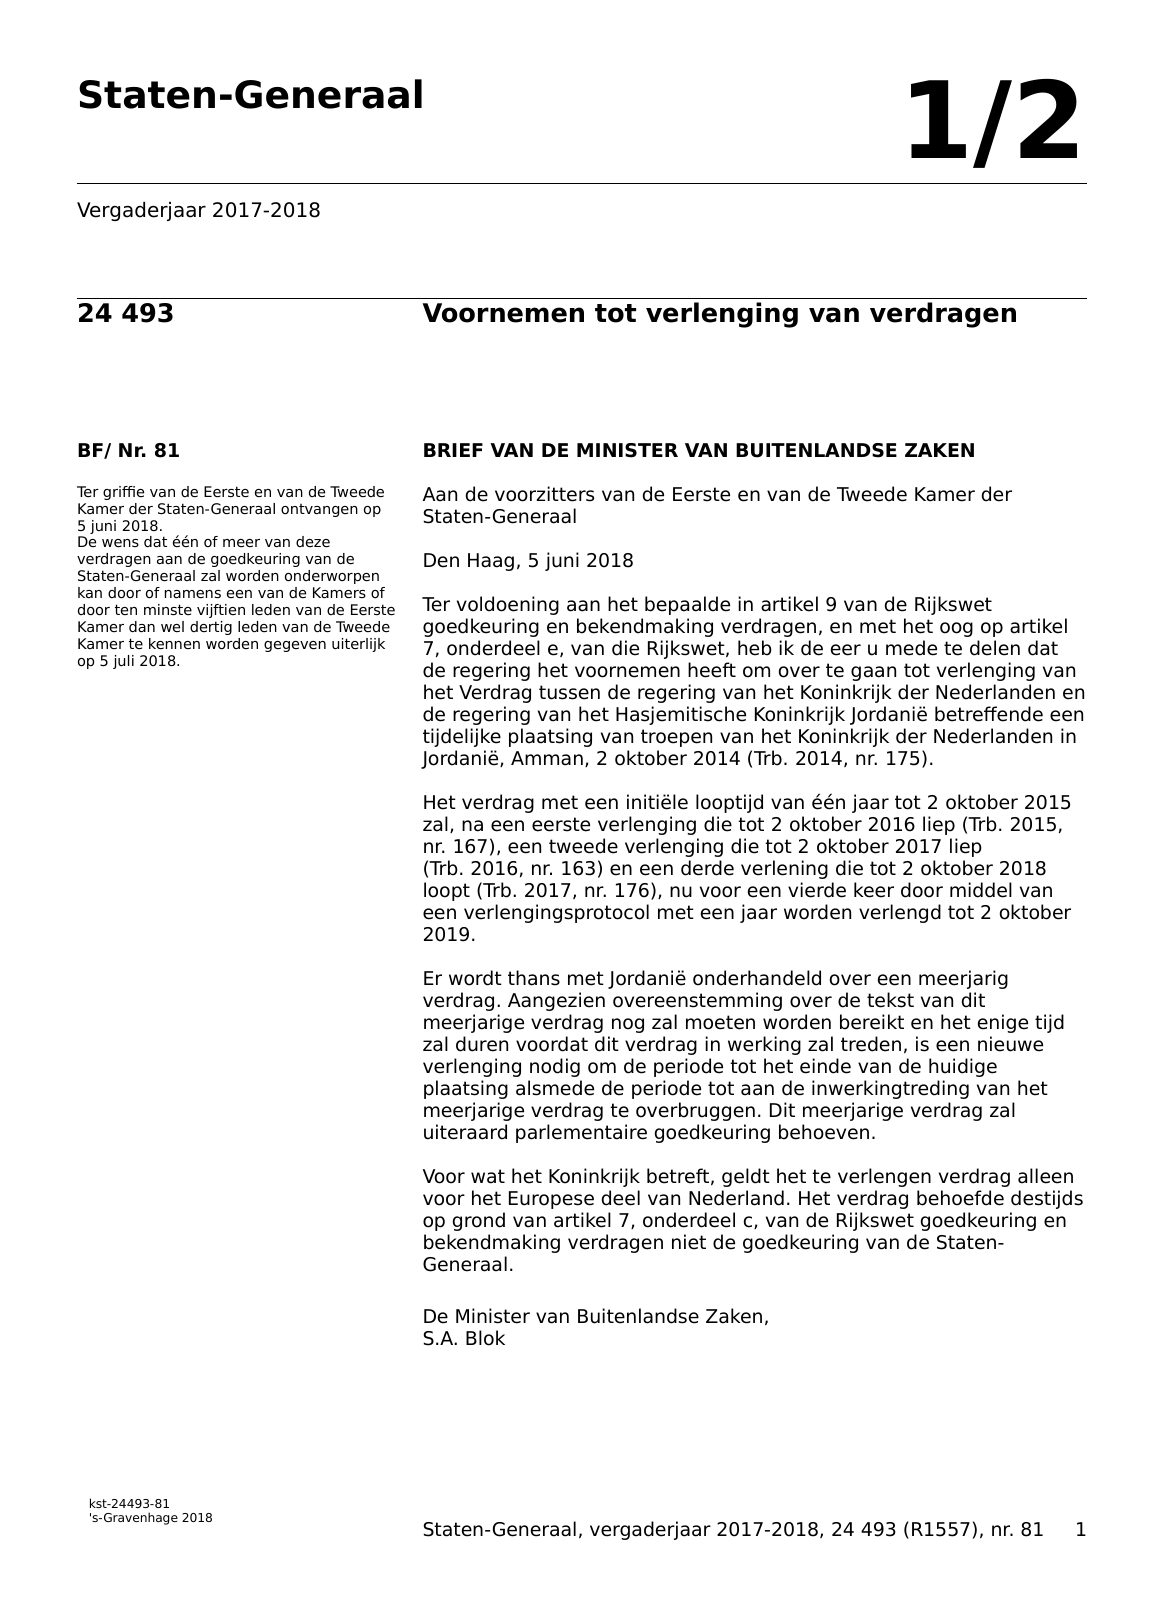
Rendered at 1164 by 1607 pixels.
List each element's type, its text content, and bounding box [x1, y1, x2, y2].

text Aan de voorzitters van de Eerste en van de Tweede Kamer der Staten-Generaal [422, 484, 1087, 528]
text 's-Gravenhage 2018 [88, 1511, 323, 1525]
text Den Haag, 5 juni 2018 [422, 550, 1087, 572]
text Ter voldoening aan het bepaalde in artikel 9 van de Rijkswet goedkeuring en bekendmaking verdragen, en met het oog op artikel 7, onderdeel e, van die Rijkswet, heb ik de eer u mede te delen dat de regering het voornemen heeft om over te gaan tot verlenging van het Verdrag tussen de regering van het Koninkrijk der Nederlanden en de regering van het Hasjemitische Koninkrijk Jordanië betreffende een tijdelijke plaatsing van troepen van het Koninkrijk der Nederlanden in Jordanië, Amman, 2 oktober 2014 (Trb. 2014, nr. 175). [422, 594, 1087, 770]
table_header Staten-Generaal [77, 59, 886, 183]
table_header 1/2 [886, 59, 1087, 183]
subtitle BF/ Nr. 81 BRIEF VAN DE MINISTER VAN BUITENLANDSE ZAKEN [77, 440, 1087, 462]
text Voor wat het Koninkrijk betreft, geldt het te verlengen verdrag alleen voor het Europese deel van Nederland. Het verdrag behoefde destijds op grond van artikel 7, onderdeel c, van de Rijkswet goedkeuring en bekendmaking verdragen niet de goedkeuring van de Staten-Generaal. [422, 1166, 1087, 1276]
table_cell Vergaderjaar 2017-2018 [77, 184, 1087, 298]
text Er wordt thans met Jordanië onderhandeld over een meerjarig verdrag. Aangezien overeenstemming over de tekst van dit meerjarige verdrag nog zal moeten worden bereikt en het enige tijd zal duren voordat dit verdrag in werking zal treden, is een nieuwe verlenging nodig om de periode tot het einde van de huidige plaatsing alsmede de periode tot aan de inwerkingtreding van het meerjarige verdrag te overbruggen. Dit meerjarige verdrag zal uiteraard parlementaire goedkeuring behoeven. [422, 968, 1087, 1144]
text De Minister van Buitenlandse Zaken, S.A. Blok [422, 1306, 1087, 1350]
text Ter griffie van de Eerste en van de Tweede Kamer der Staten-Generaal ontvangen op 5 juni 2018. [77, 484, 399, 534]
text kst-24493-81 [88, 1497, 323, 1511]
subtitle 24 493 Voornemen tot verlenging van verdragen [77, 299, 1087, 329]
text Het verdrag met een initiële looptijd van één jaar tot 2 oktober 2015 zal, na een eerste verlenging die tot 2 oktober 2016 liep (Trb. 2015, nr. 167), een tweede verlenging die tot 2 oktober 2017 liep (Trb. 2016, nr. 163) en een derde verlening die tot 2 oktober 2018 loopt (Trb. 2017, nr. 176), nu voor een vierde keer door middel van een verlengingsprotocol met een jaar worden verlengd tot 2 oktober 2019. [422, 792, 1087, 946]
text De wens dat één of meer van deze verdragen aan de goedkeuring van de Staten-Generaal zal worden onderworpen kan door of namens een van de Kamers of door ten minste vijftien leden van de Eerste Kamer dan wel dertig leden van de Tweede Kamer te kennen worden gegeven uiterlijk op 5 juli 2018. [77, 534, 399, 669]
